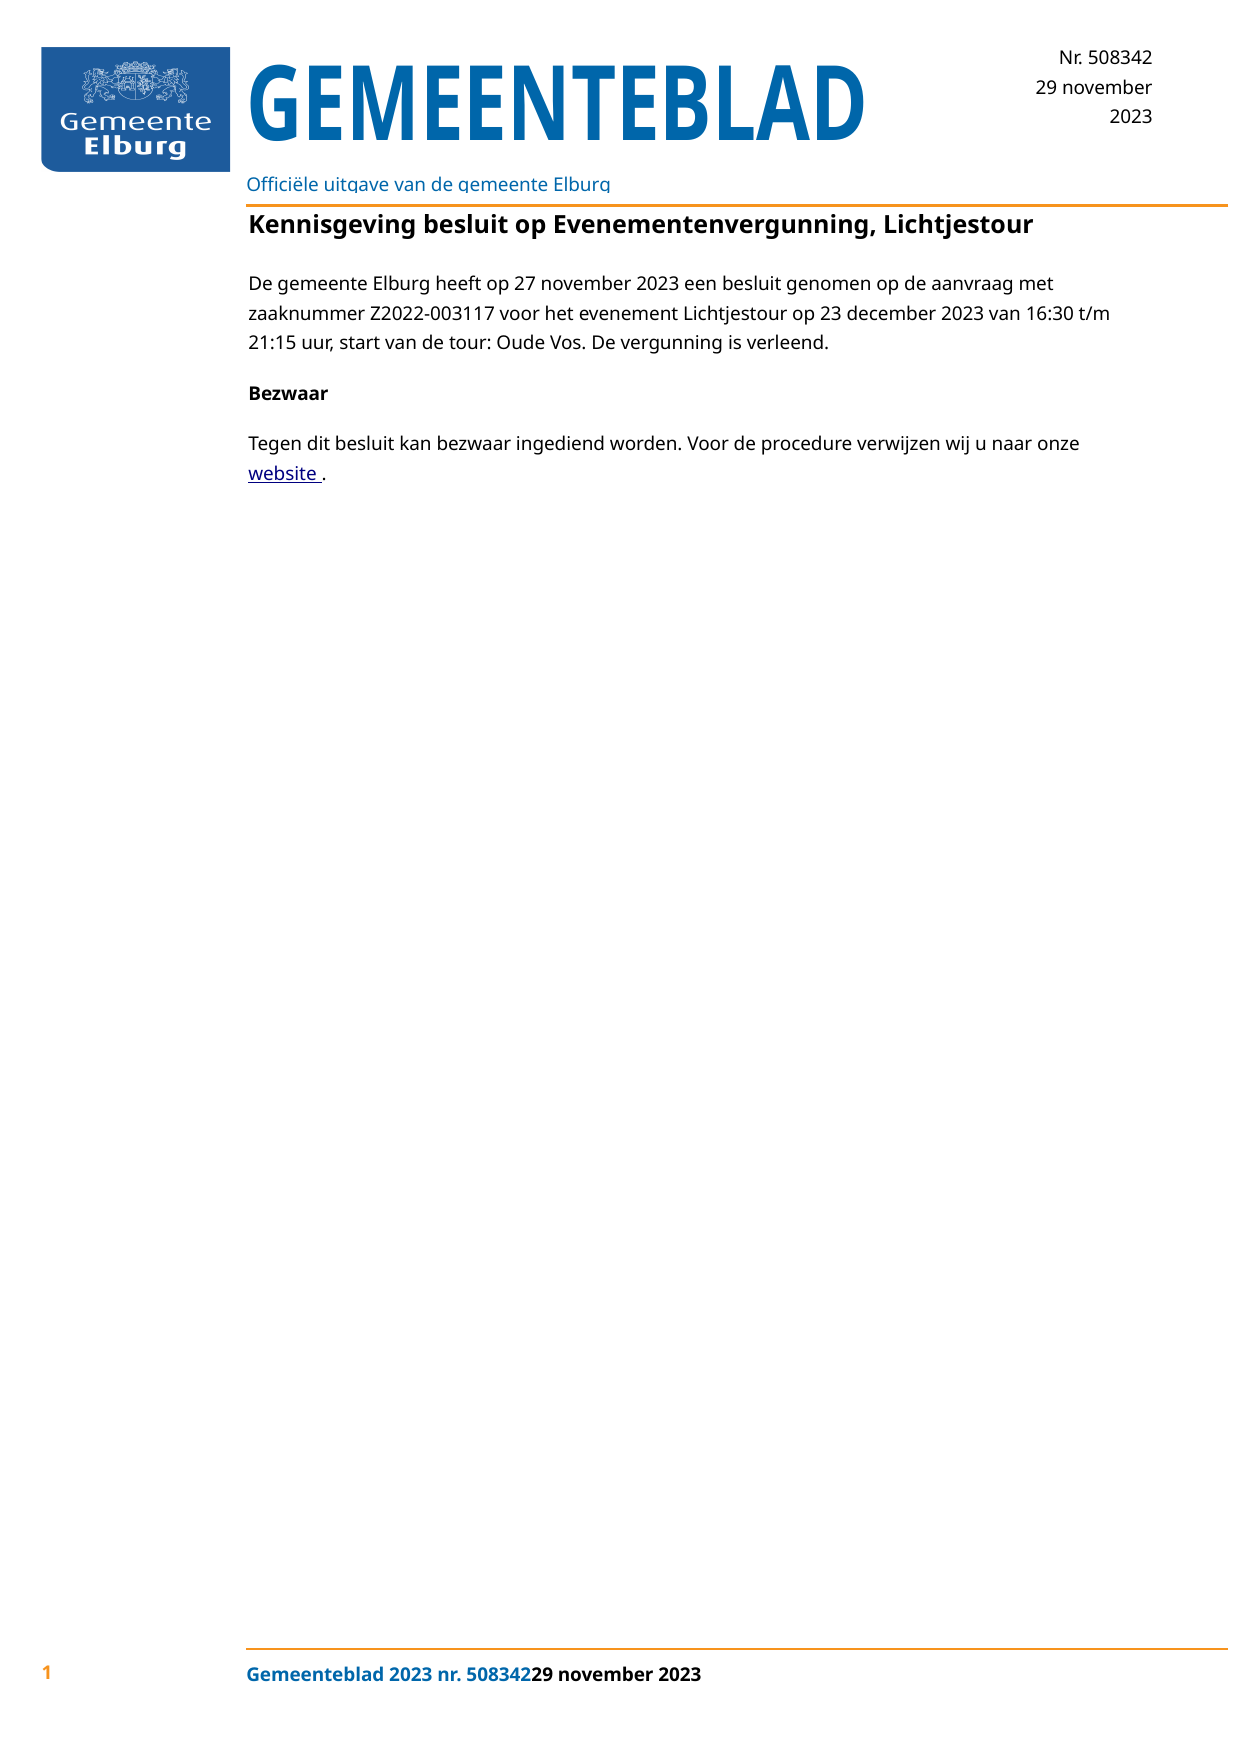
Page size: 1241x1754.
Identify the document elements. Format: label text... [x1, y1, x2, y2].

picture [41, 47, 231, 172]
text Kennisgeving besluit op Evenementenvergunning, Lichtjestour [248, 207, 1152, 241]
text Bezwaar [248, 380, 1152, 406]
text Tegen dit besluit kan bezwaar ingediend worden. Voor de procedure verwijzen wij u naar onze website . [248, 430, 1152, 486]
text De gemeente Elburg heeft op 27 november 2023 een besluit genomen op de aanvraag met zaaknummer Z2022-003117 voor het evenement Lichtjestour op 23 december 2023 van 16:30 t/m 21:15 uur, start van de tour: Oude Vos. De vergunning is verleend. [248, 270, 1152, 355]
